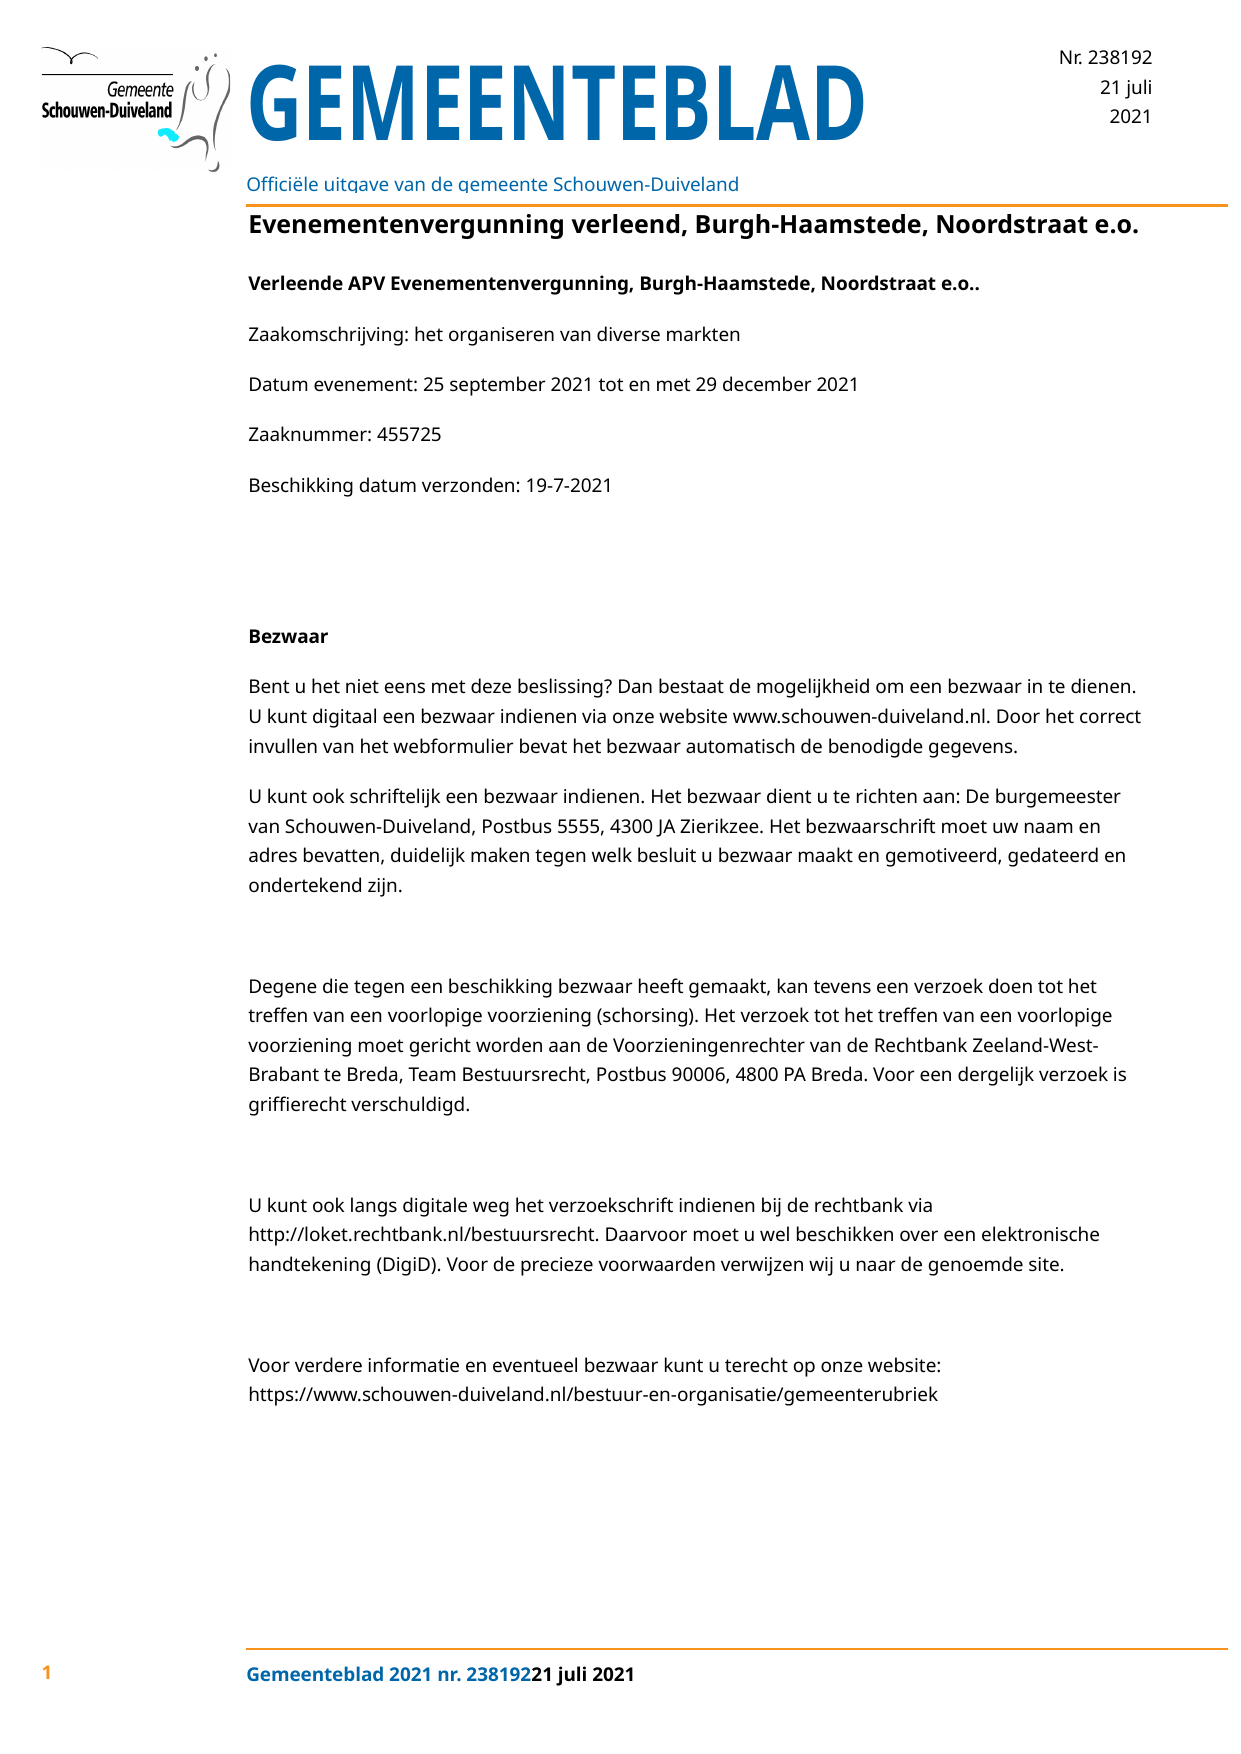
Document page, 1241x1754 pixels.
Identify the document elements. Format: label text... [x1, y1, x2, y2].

text Beschikking datum verzonden: 19-7-2021 [248, 472, 1152, 498]
text Evenementenvergunning verleend, Burgh-Haamstede, Noordstraat e.o. [248, 207, 1152, 241]
text Degene die tegen een beschikking bezwaar heeft gemaakt, kan tevens een verzoek doen tot het treffen van een voorlopige voorziening (schorsing). Het verzoek tot het treffen van een voorlopige voorziening moet gericht worden aan de Voorzieningenrechter van de Rechtbank Zeeland-West-Brabant te Breda, Team Bestuursrecht, Postbus 90006, 4800 PA Breda. Voor een dergelijk verzoek is griffierecht verschuldigd. [248, 973, 1152, 1117]
text Datum evenement: 25 september 2021 tot en met 29 december 2021 [248, 371, 1152, 397]
text U kunt ook langs digitale weg het verzoekschrift indienen bij de rechtbank via http://loket.rechtbank.nl/bestuursrecht. Daarvoor moet u wel beschikken over een elektronische handtekening (DigiD). Voor de precieze voorwaarden verwijzen wij u naar de genoemde site. [248, 1192, 1152, 1277]
text U kunt ook schriftelijk een bezwaar indienen. Het bezwaar dient u te richten aan: De burgemeester van Schouwen-Duiveland, Postbus 5555, 4300 JA Zierikzee. Het bezwaarschrift moet uw naam en adres bevatten, duidelijk maken tegen welk besluit u bezwaar maakt en gemotiveerd, gedateerd en ondertekend zijn. [248, 783, 1152, 898]
text Bent u het niet eens met deze beslissing? Dan bestaat de mogelijkheid om een bezwaar in te dienen. U kunt digitaal een bezwaar indienen via onze website www.schouwen-duiveland.nl. Door het correct invullen van het webformulier bevat het bezwaar automatisch de benodigde gegevens. [248, 674, 1152, 758]
text Verleende APV Evenementenvergunning, Burgh-Haamstede, Noordstraat e.o.. [248, 270, 1152, 296]
text Voor verdere informatie en eventueel bezwaar kunt u terecht op onze website: https://www.schouwen-duiveland.nl/bestuur-en-organisatie/gemeenterubriek [248, 1352, 1152, 1407]
text Bezwaar [248, 623, 1152, 649]
picture [41, 47, 231, 172]
text Zaaknummer: 455725 [248, 422, 1152, 447]
text Zaakomschrijving: het organiseren van diverse markten [248, 321, 1152, 346]
